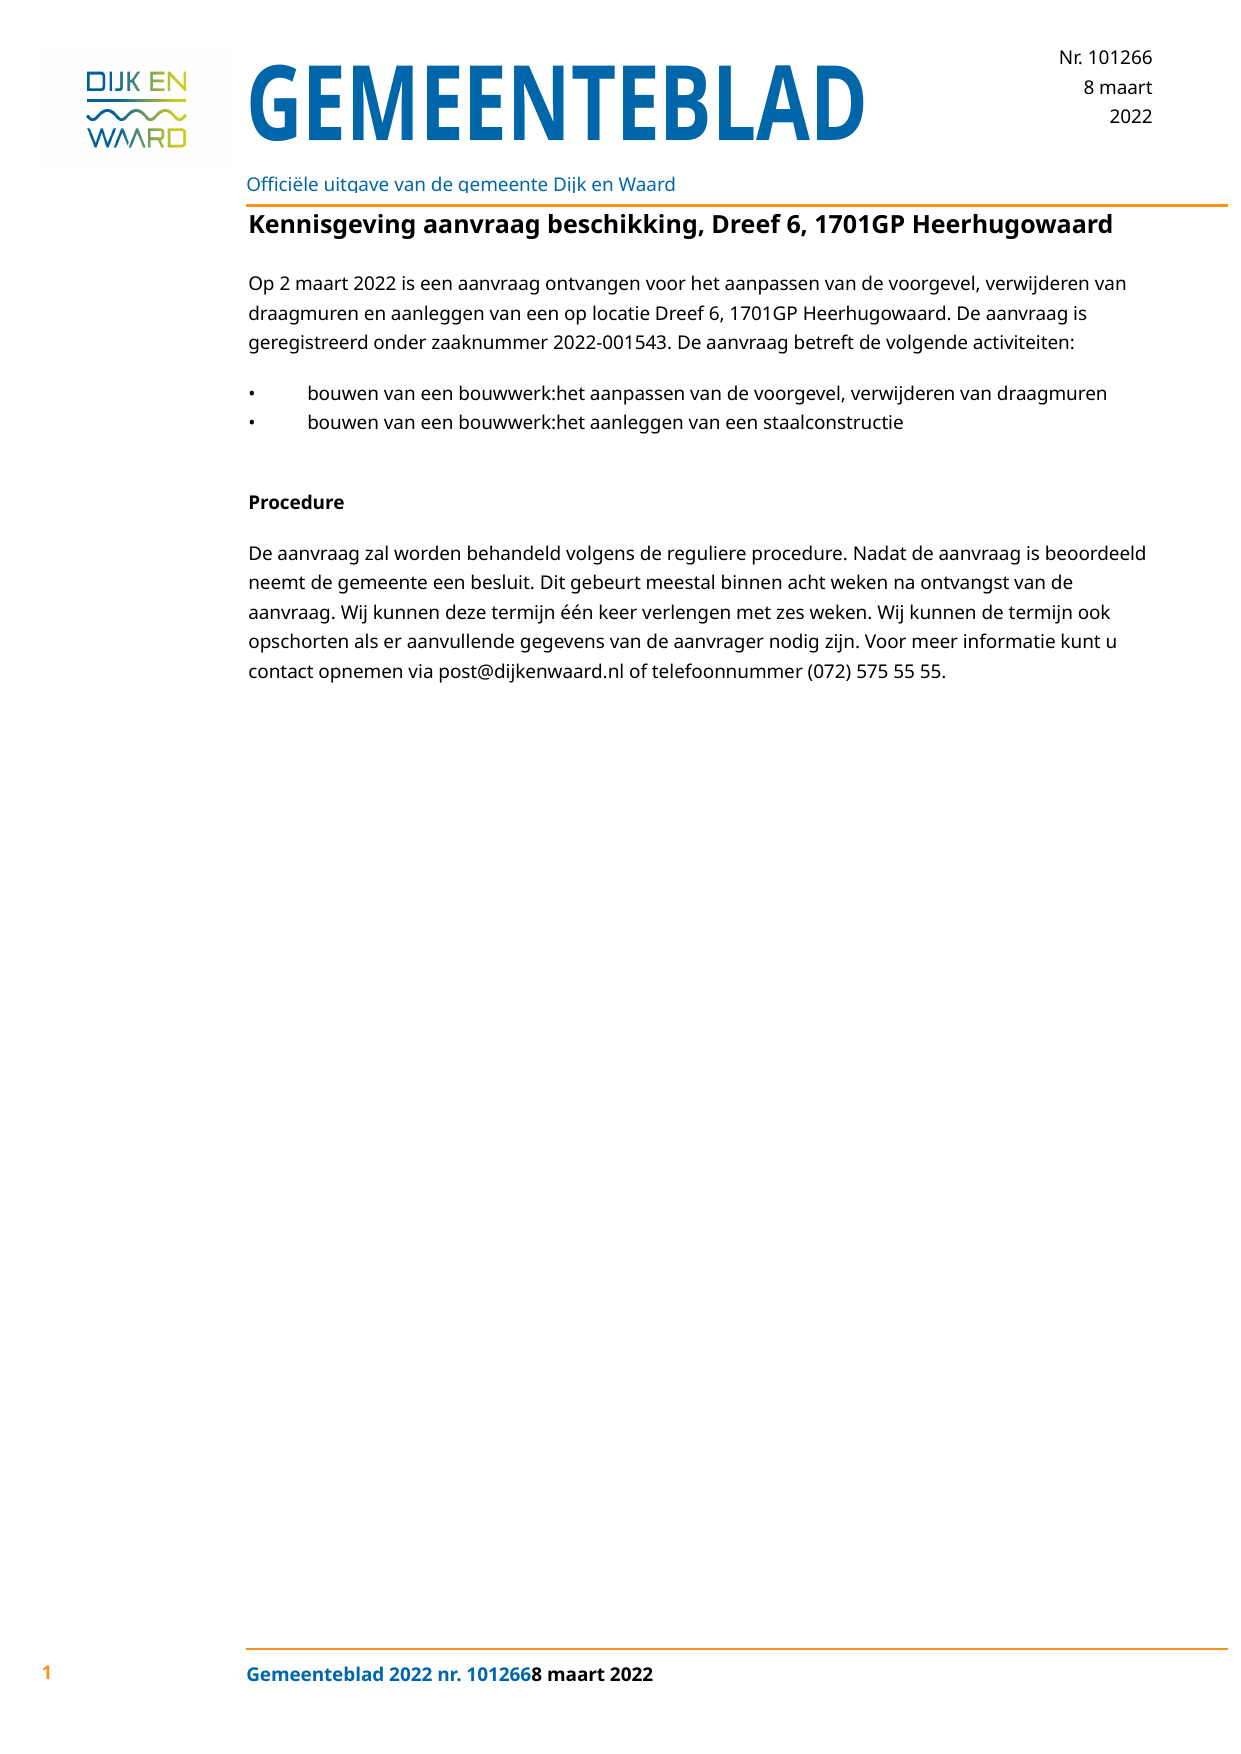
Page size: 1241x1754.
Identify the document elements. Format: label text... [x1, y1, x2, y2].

text Op 2 maart 2022 is een aanvraag ontvangen voor het aanpassen van de voorgevel, verwijderen van draagmuren en aanleggen van een op locatie Dreef 6, 1701GP Heerhugowaard. De aanvraag is geregistreerd onder zaaknummer 2022-001543. De aanvraag betreft de volgende activiteiten: [248, 270, 1152, 355]
list bouwen van een bouwwerk:het aanleggen van een staalconstructie [248, 409, 1152, 435]
text Kennisgeving aanvraag beschikking, Dreef 6, 1701GP Heerhugowaard [248, 207, 1152, 241]
picture [41, 47, 231, 172]
list bouwen van een bouwwerk:het aanpassen van de voorgevel, verwijderen van draagmuren [248, 380, 1152, 406]
text Procedure [248, 489, 1152, 515]
text De aanvraag zal worden behandeld volgens de reguliere procedure. Nadat de aanvraag is beoordeeld neemt de gemeente een besluit. Dit gebeurt meestal binnen acht weken na ontvangst van de aanvraag. Wij kunnen deze termijn één keer verlengen met zes weken. Wij kunnen de termijn ook opschorten als er aanvullende gegevens van de aanvrager nodig zijn. Voor meer informatie kunt u contact opnemen via post@dijkenwaard.nl of telefoonnummer (072) 575 55 55. [248, 540, 1152, 684]
